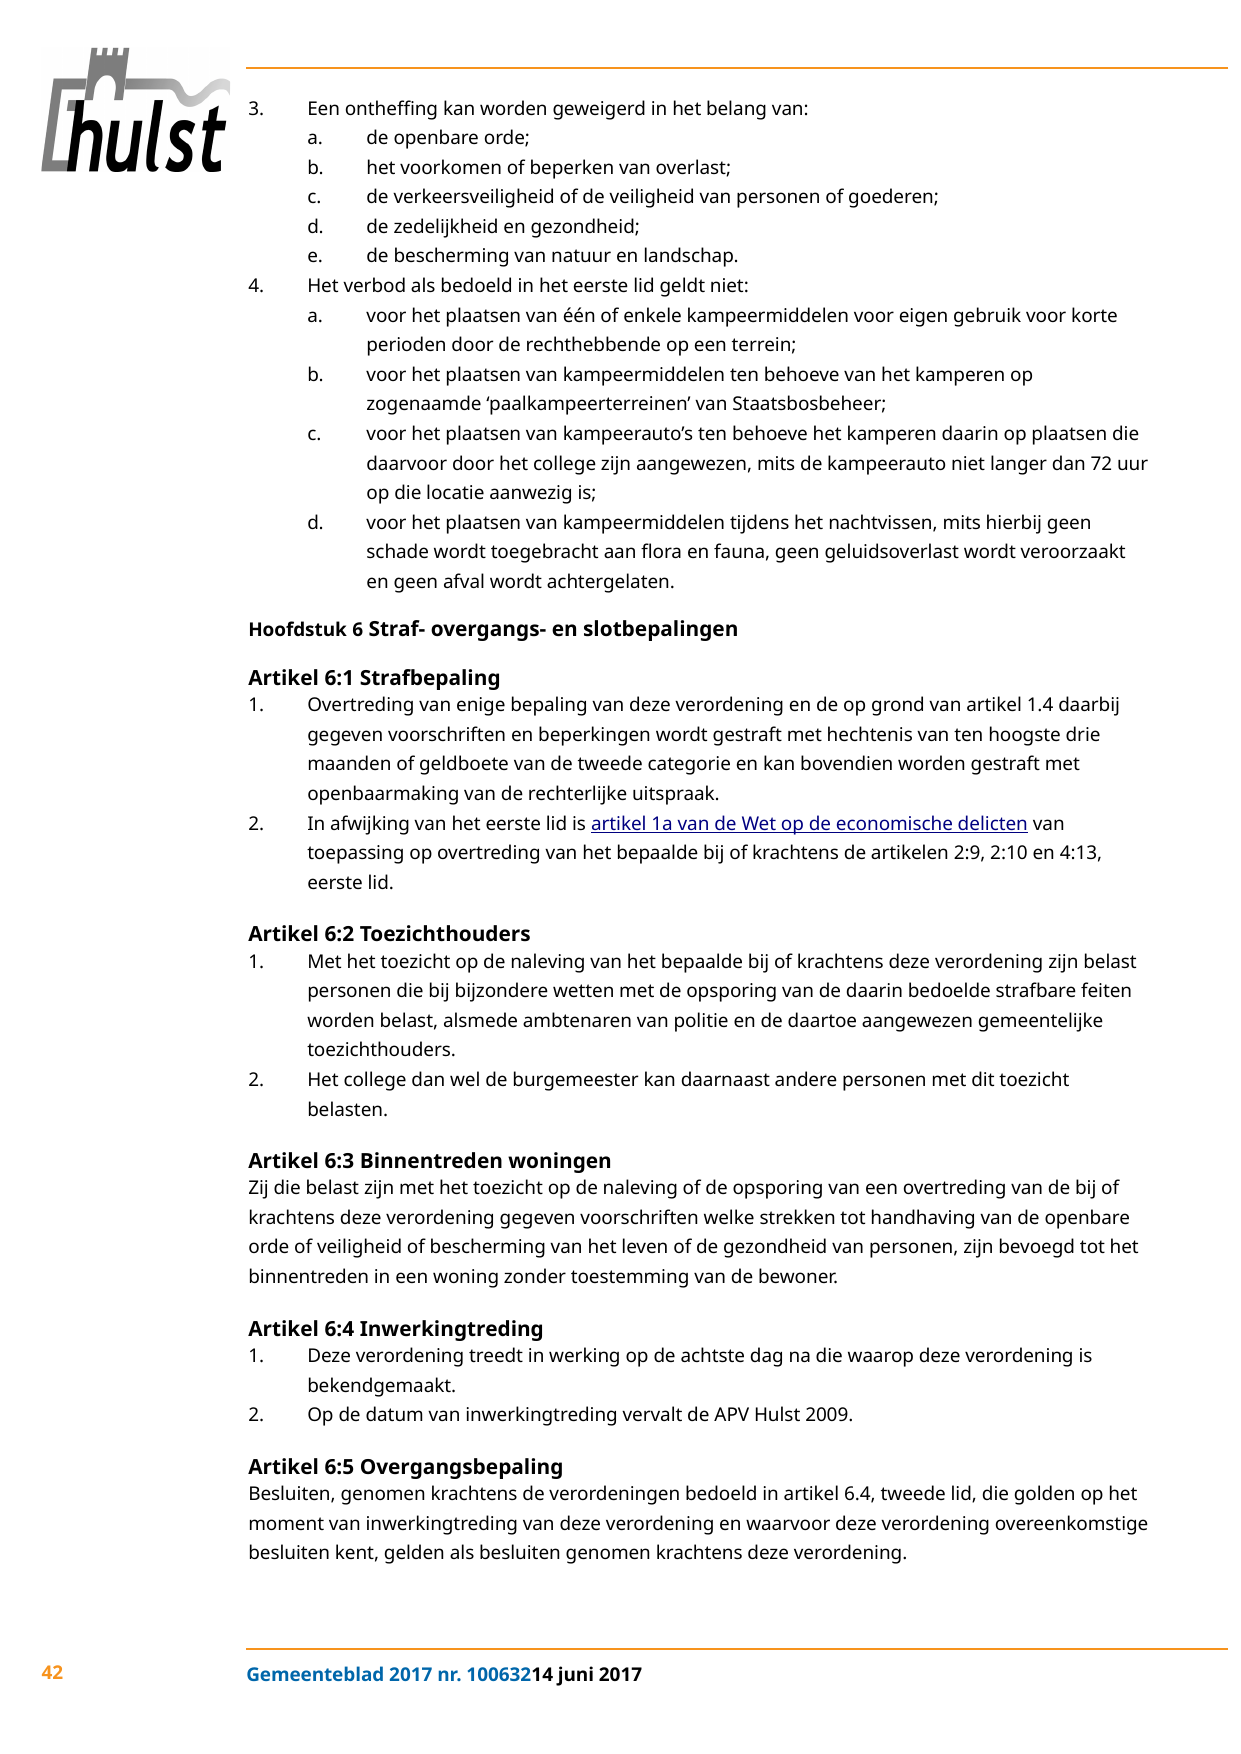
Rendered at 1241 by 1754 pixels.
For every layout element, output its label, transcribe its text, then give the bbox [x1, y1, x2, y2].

list Het college dan wel de burgemeester kan daarnaast andere personen met dit toezicht belasten. [248, 1066, 1152, 1121]
list voor het plaatsen van kampeermiddelen tijdens het nachtvissen, mits hierbij geen schade wordt toegebracht aan flora en fauna, geen geluidsoverlast wordt veroorzaakt en geen afval wordt achtergelaten. [307, 509, 1152, 594]
list voor het plaatsen van kampeerauto’s ten behoeve het kamperen daarin op plaatsen die daarvoor door het college zijn aangewezen, mits de kampeerauto niet langer dan 72 uur op die locatie aanwezig is; [307, 420, 1152, 505]
list voor het plaatsen van één of enkele kampeermiddelen voor eigen gebruik voor korte perioden door de rechthebbende op een terrein; [307, 302, 1152, 357]
text Artikel 6:4 Inwerkingtreding [248, 1314, 1152, 1342]
list de bescherming van natuur en landschap. [307, 243, 1152, 268]
list Op de datum van inwerkingtreding vervalt de APV Hulst 2009. [248, 1401, 1152, 1427]
list Overtreding van enige bepaling van deze verordening en de op grond van artikel 1.4 daarbij gegeven voorschriften en beperkingen wordt gestraft met hechtenis van ten hoogste drie maanden of geldboete van de tweede categorie en kan bovendien worden gestraft met openbaarmaking van de rechterlijke uitspraak. [248, 691, 1152, 806]
list Een ontheffing kan worden geweigerd in het belang van: [248, 95, 1152, 121]
list de verkeersveiligheid of de veiligheid van personen of goederen; [307, 183, 1152, 209]
list Het verbod als bedoeld in het eerste lid geldt niet: [248, 272, 1152, 298]
list Met het toezicht op de naleving van het bepaalde bij of krachtens deze verordening zijn belast personen die bij bijzondere wetten met de opsporing van de daarin bedoelde strafbare feiten worden belast, alsmede ambtenaren van politie en de daartoe aangewezen gemeentelijke toezichthouders. [248, 948, 1152, 1062]
text Artikel 6:1 Strafbepaling [248, 663, 1152, 691]
text Zij die belast zijn met het toezicht op de naleving of de opsporing van een overtreding van de bij of krachtens deze verordening gegeven voorschriften welke strekken tot handhaving van de openbare orde of veiligheid of bescherming van het leven of de gezondheid van personen, zijn bevoegd tot het binnentreden in een woning zonder toestemming van de bewoner. [248, 1174, 1152, 1289]
list de zedelijkheid en gezondheid; [307, 213, 1152, 239]
text Artikel 6:3 Binnentreden woningen [248, 1146, 1152, 1174]
text Artikel 6:5 Overgangsbepaling [248, 1452, 1152, 1480]
list voor het plaatsen van kampeermiddelen ten behoeve van het kamperen op zogenaamde ‘paalkampeerterreinen’ van Staatsbosbeheer; [307, 361, 1152, 416]
text Besluiten, genomen krachtens de verordeningen bedoeld in artikel 6.4, tweede lid, die golden op het moment van inwerkingtreding van deze verordening en waarvoor deze verordening overeenkomstige besluiten kent, gelden als besluiten genomen krachtens deze verordening. [248, 1480, 1152, 1565]
list het voorkomen of beperken van overlast; [307, 154, 1152, 180]
list Deze verordening treedt in werking op de achtste dag na die waarop deze verordening is bekendgemaakt. [248, 1342, 1152, 1397]
text Artikel 6:2 Toezichthouders [248, 919, 1152, 948]
picture [41, 47, 231, 172]
text Hoofdstuk 6 Straf- overgangs- en slotbepalingen [248, 614, 1152, 642]
list In afwijking van het eerste lid is artikel 1a van de Wet op de economische delicten van toepassing op overtreding van het bepaalde bij of krachtens de artikelen 2:9, 2:10 en 4:13, eerste lid. [248, 810, 1152, 895]
list de openbare orde; [307, 124, 1152, 150]
